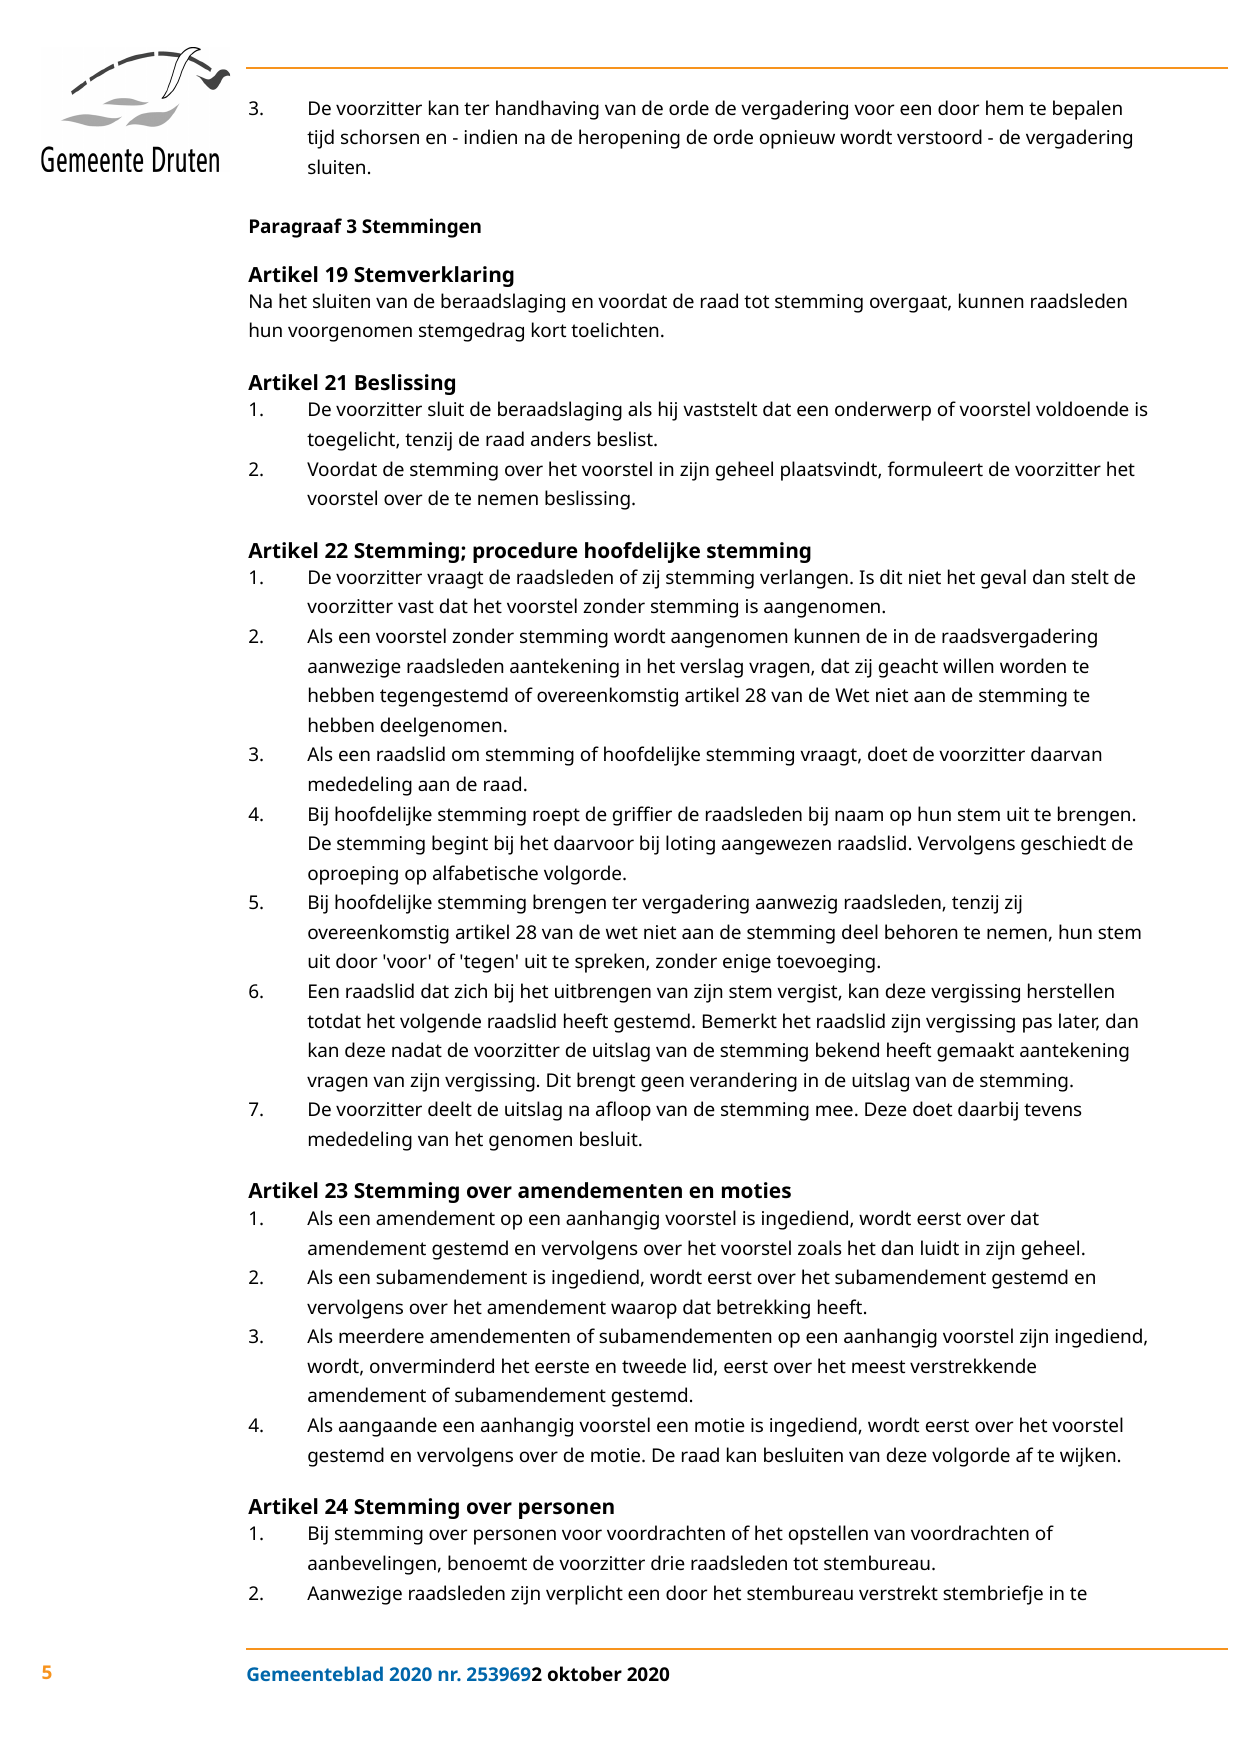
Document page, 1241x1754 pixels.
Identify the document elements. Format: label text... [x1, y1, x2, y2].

list De voorzitter sluit de beraadslaging als hij vaststelt dat een onderwerp of voorstel voldoende is toegelicht, tenzij de raad anders beslist. [248, 397, 1152, 452]
list De voorzitter vraagt de raadsleden of zij stemming verlangen. Is dit niet het geval dan stelt de voorzitter vast dat het voorstel zonder stemming is aangenomen. [248, 564, 1152, 619]
picture [41, 47, 231, 172]
list Als een voorstel zonder stemming wordt aangenomen kunnen de in de raadsvergadering aanwezige raadsleden aantekening in het verslag vragen, dat zij geacht willen worden te hebben tegengestemd of overeenkomstig artikel 28 van de Wet niet aan de stemming te hebben deelgenomen. [248, 623, 1152, 738]
text Na het sluiten van de beraadslaging en voordat de raad tot stemming overgaat, kunnen raadsleden hun voorgenomen stemgedrag kort toelichten. [248, 288, 1152, 343]
list Aanwezige raadsleden zijn verplicht een door het stembureau verstrekt stembriefje in te [248, 1580, 1152, 1606]
list De voorzitter deelt de uitslag na afloop van de stemming mee. Deze doet daarbij tevens mededeling van het genomen besluit. [248, 1097, 1152, 1152]
list Een raadslid dat zich bij het uitbrengen van zijn stem vergist, kan deze vergissing herstellen totdat het volgende raadslid heeft gestemd. Bemerkt het raadslid zijn vergissing pas later, dan kan deze nadat de voorzitter de uitslag van de stemming bekend heeft gemaakt aantekening vragen van zijn vergissing. Dit brengt geen verandering in de uitslag van de stemming. [248, 978, 1152, 1093]
list Als een raadslid om stemming of hoofdelijke stemming vraagt, doet de voorzitter daarvan mededeling aan de raad. [248, 742, 1152, 797]
list Als een amendement op een aanhangig voorstel is ingediend, wordt eerst over dat amendement gestemd en vervolgens over het voorstel zoals het dan luidt in zijn geheel. [248, 1205, 1152, 1260]
text Artikel 21 Beslissing [248, 368, 1152, 397]
list Als aangaande een aanhangig voorstel een motie is ingediend, wordt eerst over het voorstel gestemd en vervolgens over de motie. De raad kan besluiten van deze volgorde af te wijken. [248, 1412, 1152, 1467]
list Voordat de stemming over het voorstel in zijn geheel plaatsvindt, formuleert de voorzitter het voorstel over de te nemen beslissing. [248, 456, 1152, 511]
list Bij hoofdelijke stemming brengen ter vergadering aanwezig raadsleden, tenzij zij overeenkomstig artikel 28 van de wet niet aan de stemming deel behoren te nemen, hun stem uit door 'voor' of 'tegen' uit te spreken, zonder enige toevoeging. [248, 889, 1152, 974]
text Paragraaf 3 Stemmingen [248, 213, 1152, 239]
text Artikel 19 Stemverklaring [248, 260, 1152, 288]
list De voorzitter kan ter handhaving van de orde de vergadering voor een door hem te bepalen tijd schorsen en - indien na de heropening de orde opnieuw wordt verstoord - de vergadering sluiten. [248, 95, 1152, 180]
list Bij hoofdelijke stemming roept de griffier de raadsleden bij naam op hun stem uit te brengen. De stemming begint bij het daarvoor bij loting aangewezen raadslid. Vervolgens geschiedt de oproeping op alfabetische volgorde. [248, 801, 1152, 886]
text Artikel 22 Stemming; procedure hoofdelijke stemming [248, 536, 1152, 564]
list Bij stemming over personen voor voordrachten of het opstellen van voordrachten of aanbevelingen, benoemt de voorzitter drie raadsleden tot stembureau. [248, 1521, 1152, 1576]
text Artikel 24 Stemming over personen [248, 1492, 1152, 1521]
text Artikel 23 Stemming over amendementen en moties [248, 1177, 1152, 1205]
list Als een subamendement is ingediend, wordt eerst over het subamendement gestemd en vervolgens over het amendement waarop dat betrekking heeft. [248, 1264, 1152, 1319]
list Als meerdere amendementen of subamendementen op een aanhangig voorstel zijn ingediend, wordt, onverminderd het eerste en tweede lid, eerst over het meest verstrekkende amendement of subamendement gestemd. [248, 1323, 1152, 1408]
